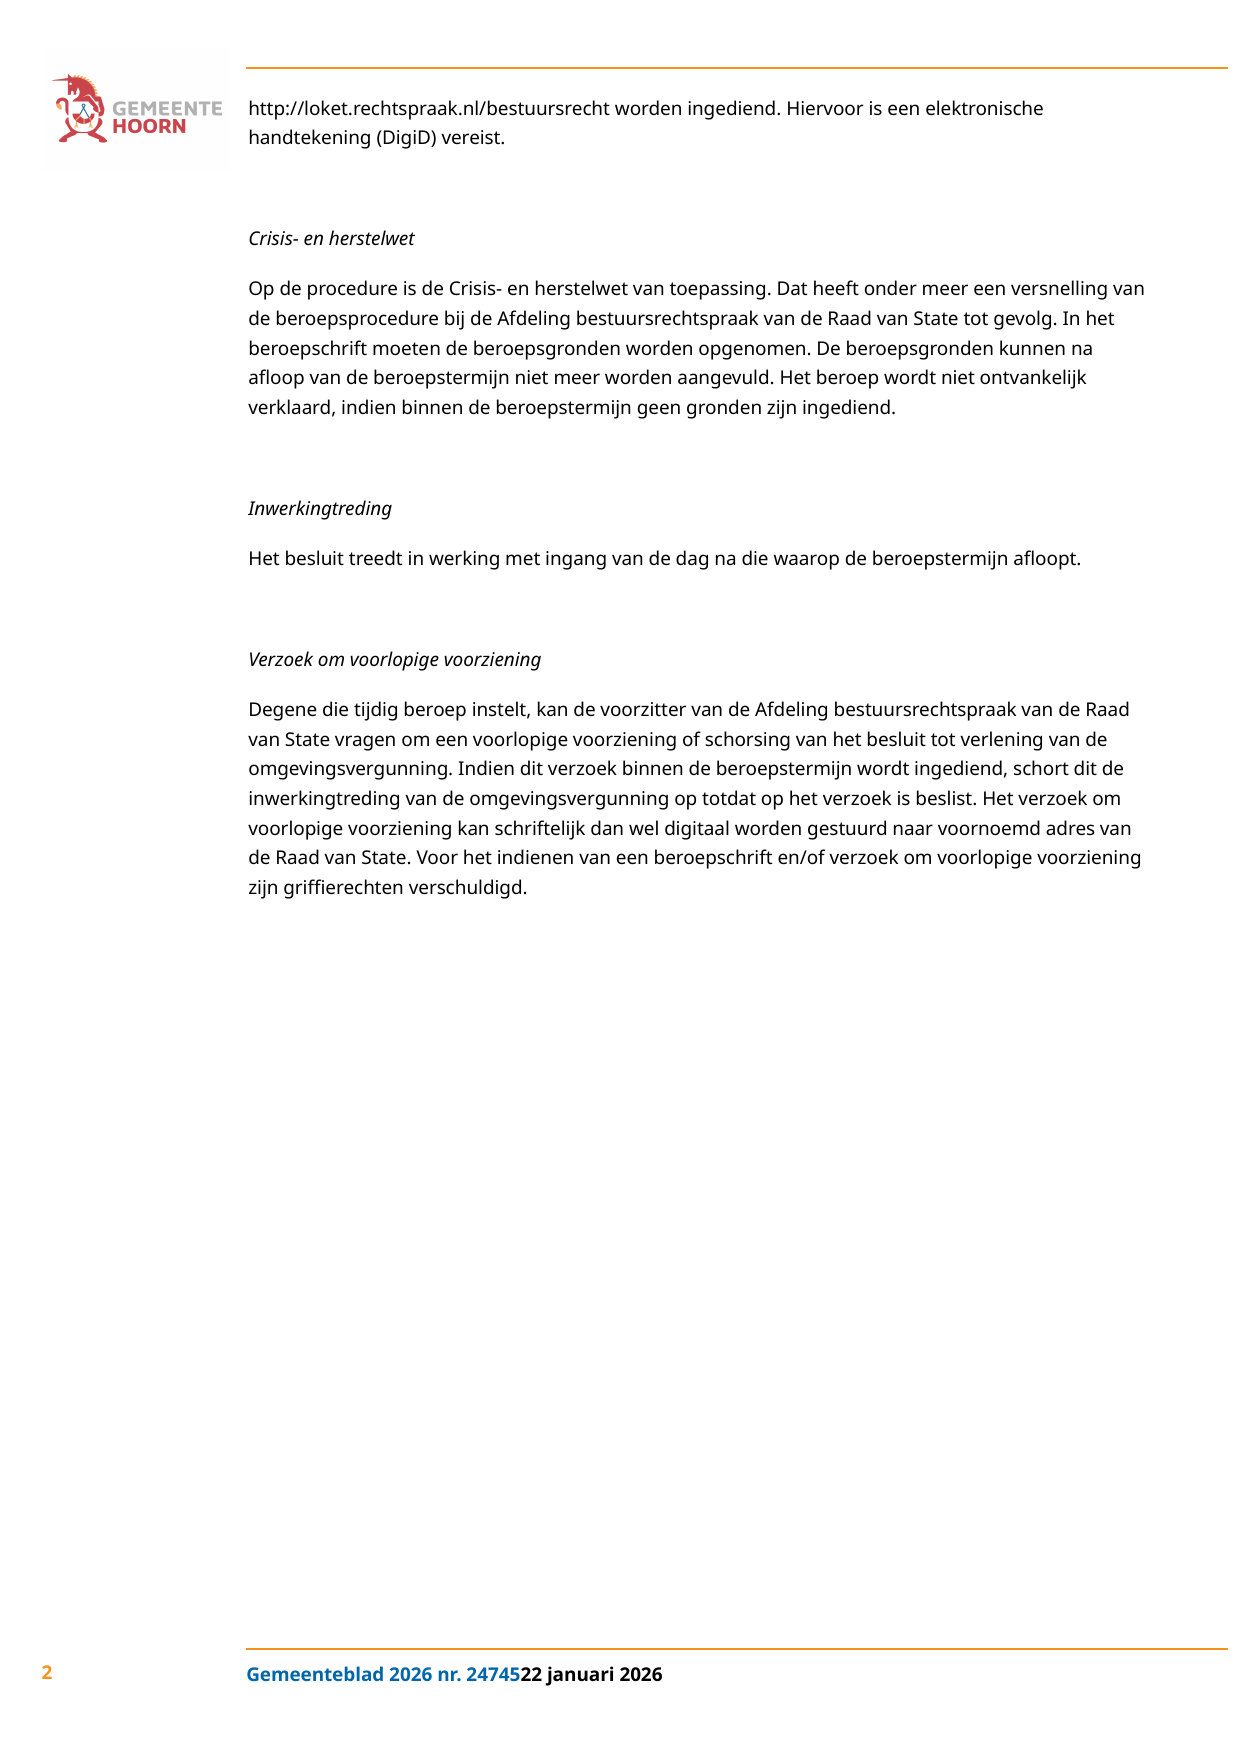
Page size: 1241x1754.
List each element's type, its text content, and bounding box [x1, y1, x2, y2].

text Het besluit treedt in werking met ingang van de dag na die waarop de beroepstermijn afloopt. [248, 545, 1152, 571]
picture [41, 47, 231, 172]
text http://loket.rechtspraak.nl/bestuursrecht worden ingediend. Hiervoor is een elektronische handtekening (DigiD) vereist. [248, 95, 1152, 150]
text Verzoek om voorlopige voorziening [248, 646, 1152, 672]
text Crisis- en herstelwet [248, 225, 1152, 251]
text Inwerkingtreding [248, 495, 1152, 521]
text Degene die tijdig beroep instelt, kan de voorzitter van de Afdeling bestuursrechtspraak van de Raad van State vragen om een voorlopige voorziening of schorsing van het besluit tot verlening van de omgevingsvergunning. Indien dit verzoek binnen de beroepstermijn wordt ingediend, schort dit de inwerkingtreding van de omgevingsvergunning op totdat op het verzoek is beslist. Het verzoek om voorlopige voorziening kan schriftelijk dan wel digitaal worden gestuurd naar voornoemd adres van de Raad van State. Voor het indienen van een beroepschrift en/of verzoek om voorlopige voorziening zijn griffierechten verschuldigd. [248, 696, 1152, 900]
text Op de procedure is de Crisis- en herstelwet van toepassing. Dat heeft onder meer een versnelling van de beroepsprocedure bij de Afdeling bestuursrechtspraak van de Raad van State tot gevolg. In het beroepschrift moeten de beroepsgronden worden opgenomen. De beroepsgronden kunnen na afloop van de beroepstermijn niet meer worden aangevuld. Het beroep wordt niet ontvankelijk verklaard, indien binnen de beroepstermijn geen gronden zijn ingediend. [248, 276, 1152, 420]
